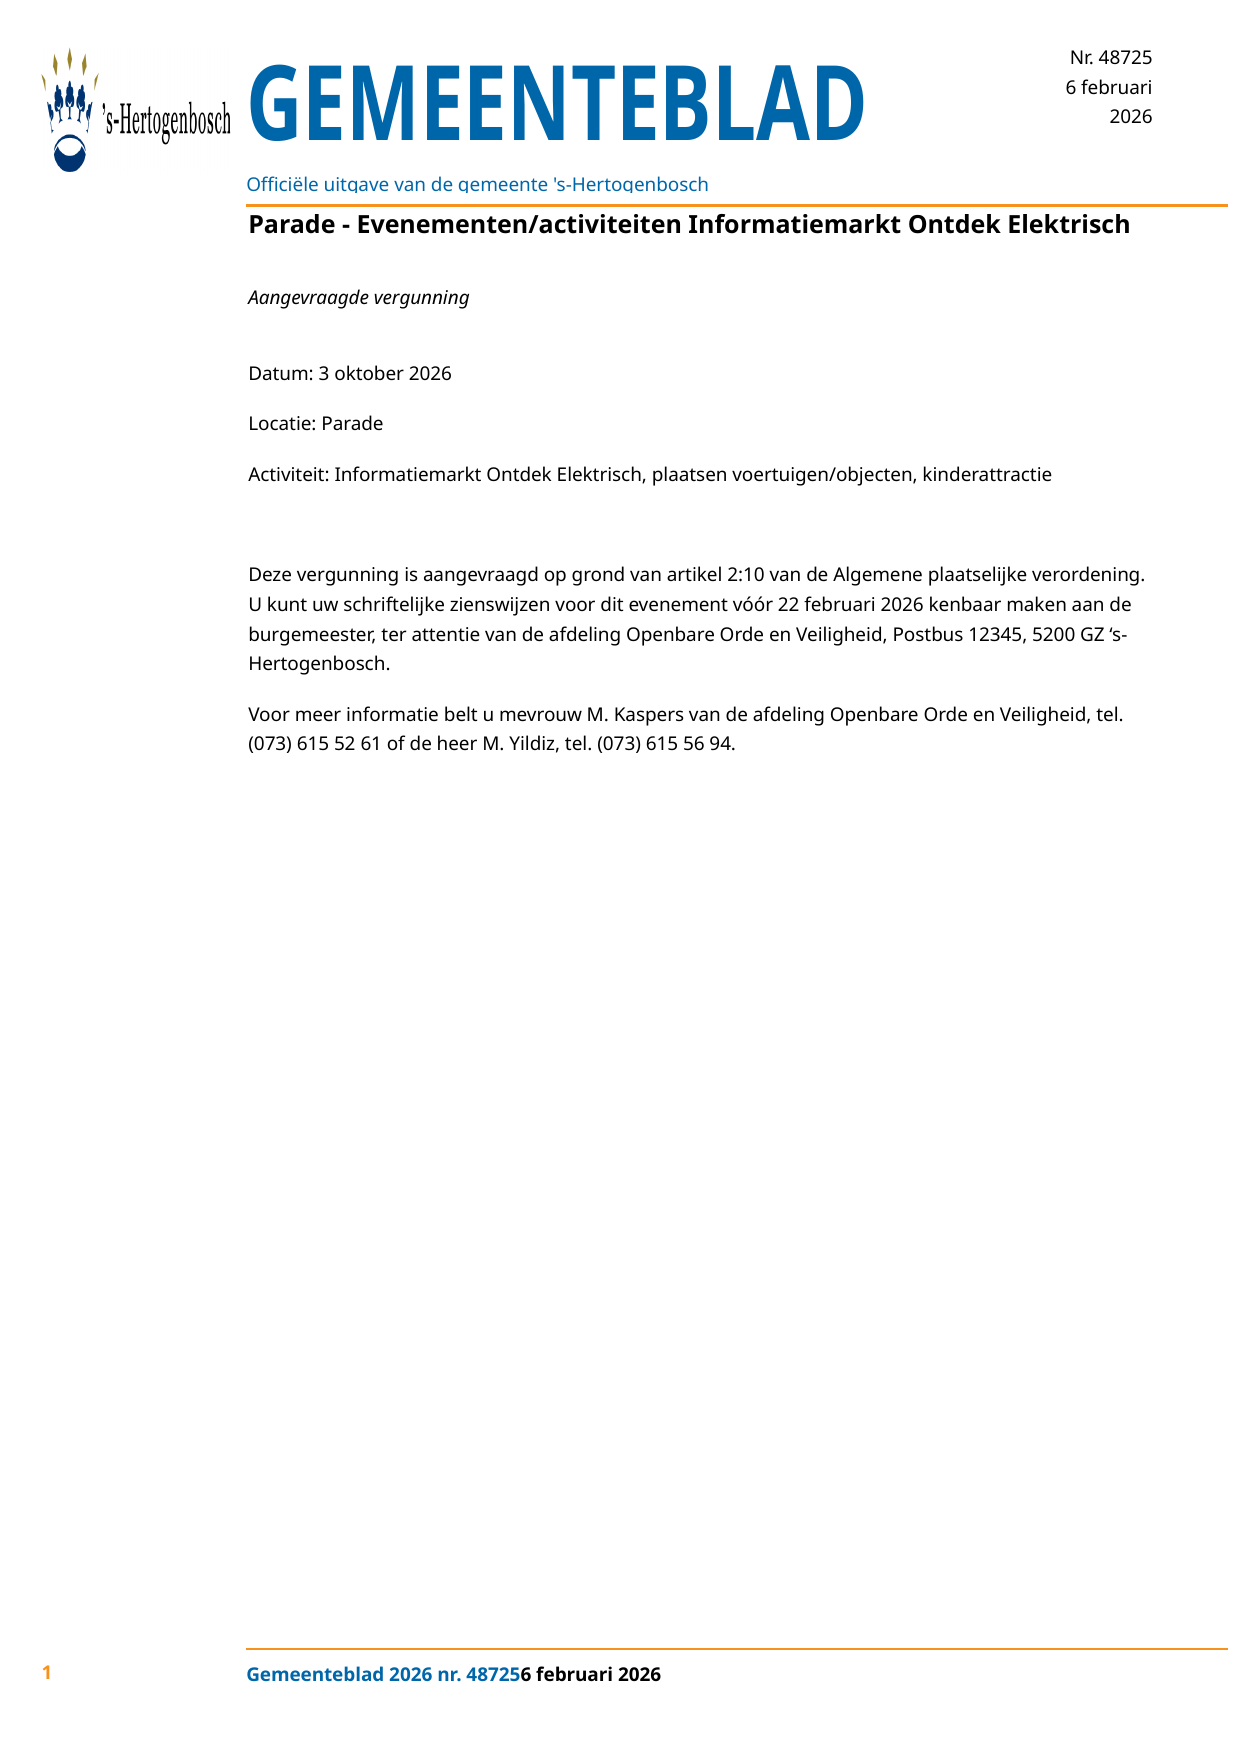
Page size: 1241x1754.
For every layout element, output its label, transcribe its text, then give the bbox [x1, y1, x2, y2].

text Locatie: Parade [248, 410, 1152, 436]
picture [41, 47, 231, 172]
text Datum: 3 oktober 2026 [248, 360, 1152, 386]
text Voor meer informatie belt u mevrouw M. Kaspers van de afdeling Openbare Orde en Veiligheid, tel. (073) 615 52 61 of de heer M. Yildiz, tel. (073) 615 56 94. [248, 701, 1152, 756]
text Activiteit: Informatiemarkt Ontdek Elektrisch, plaatsen voertuigen/objecten, kinderattractie [248, 461, 1152, 487]
text Parade - Evenementen/activiteiten Informatiemarkt Ontdek Elektrisch [248, 207, 1152, 241]
text Deze vergunning is aangevraagd op grond van artikel 2:10 van de Algemene plaatselijke verordening. U kunt uw schriftelijke zienswijzen voor dit evenement vóór 22 februari 2026 kenbaar maken aan de burgemeester, ter attentie van de afdeling Openbare Orde en Veiligheid, Postbus 12345, 5200 GZ ‘s-Hertogenbosch. [248, 562, 1152, 676]
text Aangevraagde vergunning [248, 284, 1152, 309]
